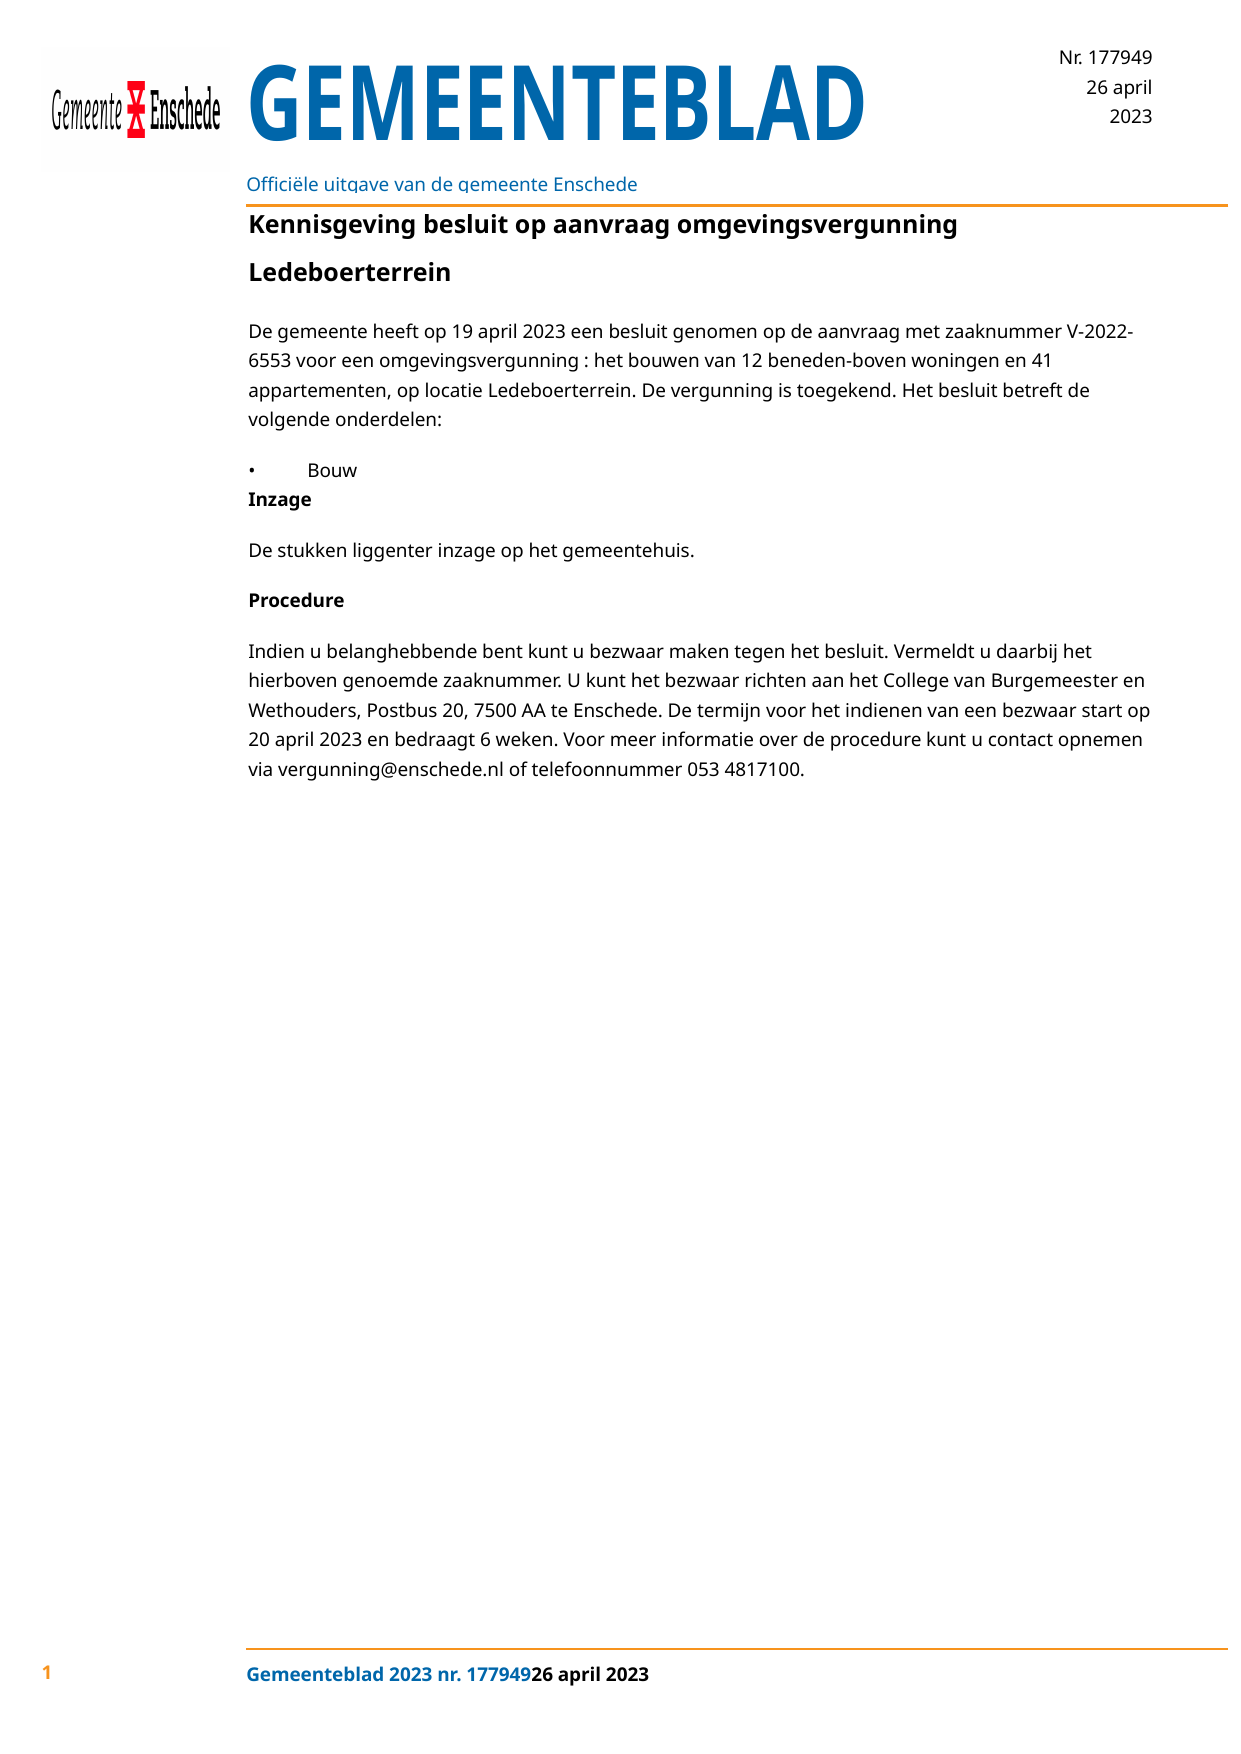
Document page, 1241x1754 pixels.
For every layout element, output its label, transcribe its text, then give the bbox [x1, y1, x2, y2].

text Inzage [248, 487, 1152, 512]
text De stukken liggenter inzage op het gemeentehuis. [248, 537, 1152, 563]
picture [41, 47, 231, 172]
text Indien u belanghebbende bent kunt u bezwaar maken tegen het besluit. Vermeldt u daarbij het hierboven genoemde zaaknummer. U kunt het bezwaar richten aan het College van Burgemees­ter en Wethouders, Postbus 20, 7500 AA te Enschede. De termijn voor het indienen van een bezwaar start op 20 april 2023 en bedraagt 6 weken. Voor meer informatie over de procedure kunt u contact opnemen via vergunning@enschede.nl of telefoonnummer 053 4817100. [248, 638, 1152, 782]
list Bouw [248, 457, 1152, 483]
text Procedure [248, 587, 1152, 613]
text De gemeente heeft op 19 april 2023 een besluit genomen op de aanvraag met zaaknummer V-2022-6553 voor een omgevingsvergunning : het bouwen van 12 beneden-boven woningen en 41 appartementen, op locatie Ledeboerterrein. De vergunning is toegekend. Het besluit betreft de volgende onderdelen: [248, 318, 1152, 432]
text Kennisgeving besluit op aanvraag omgevingsvergunning Ledeboerterrein [248, 207, 1152, 288]
